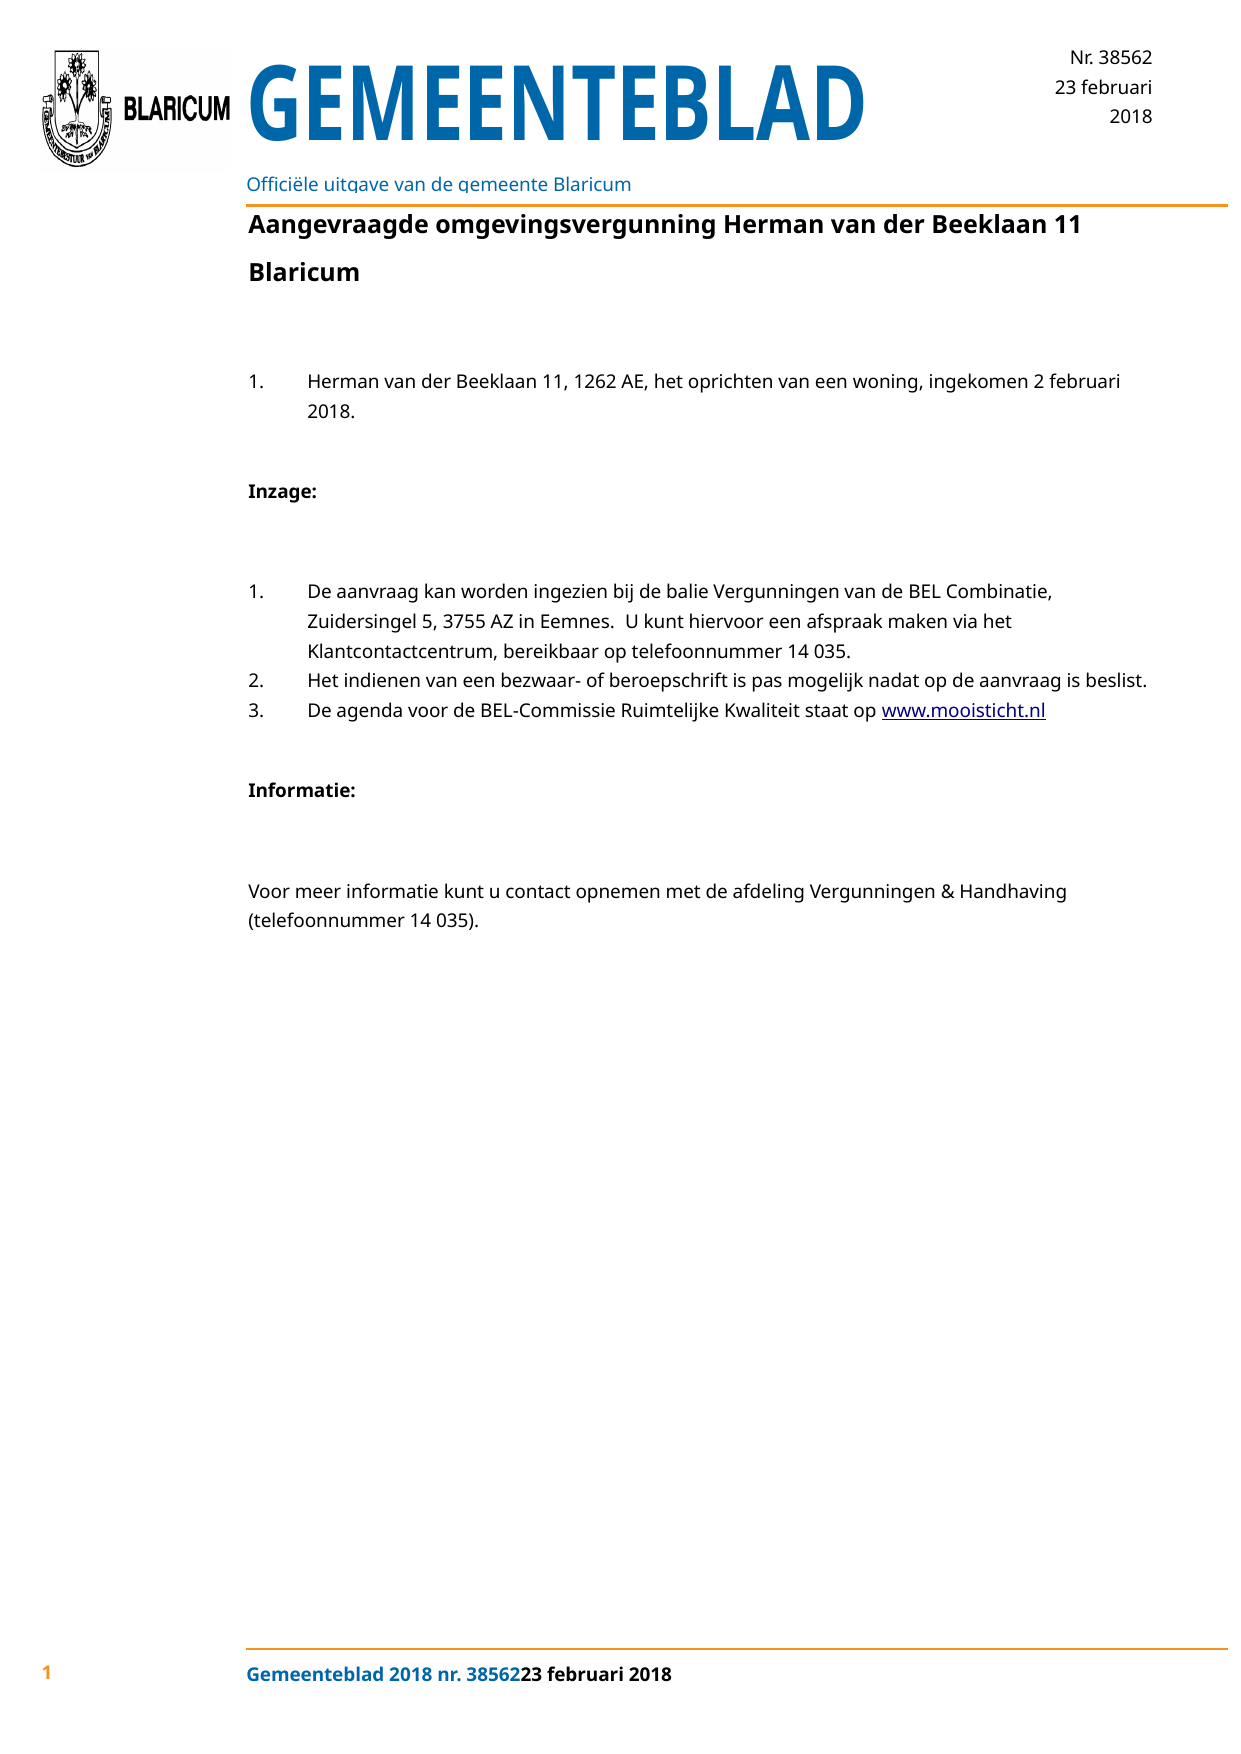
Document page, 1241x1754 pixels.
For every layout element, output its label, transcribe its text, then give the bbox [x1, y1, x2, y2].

list De aanvraag kan worden ingezien bij de balie Vergunningen van de BEL Combinatie, Zuidersingel 5, 3755 AZ in Eemnes. U kunt hiervoor een afspraak maken via het Klantcontactcentrum, bereikbaar op telefoonnummer 14 035. [248, 579, 1152, 664]
text Aangevraagde omgevingsvergunning Herman van der Beeklaan 11 Blaricum [248, 207, 1152, 288]
list Herman van der Beeklaan 11, 1262 AE, het oprichten van een woning, ingekomen 2 februari 2018. [248, 368, 1152, 424]
list Het indienen van een bezwaar- of beroepschrift is pas mogelijk nadat op de aanvraag is beslist. [248, 667, 1152, 693]
list De agenda voor de BEL-Commissie Ruimtelijke Kwaliteit staat op www.mooisticht.nl [248, 697, 1152, 723]
picture [41, 47, 231, 172]
text Voor meer informatie kunt u contact opnemen met de afdeling Vergunningen & Handhaving (telefoonnummer 14 035). [248, 878, 1152, 933]
text Inzage: [248, 478, 1152, 504]
text Informatie: [248, 777, 1152, 803]
